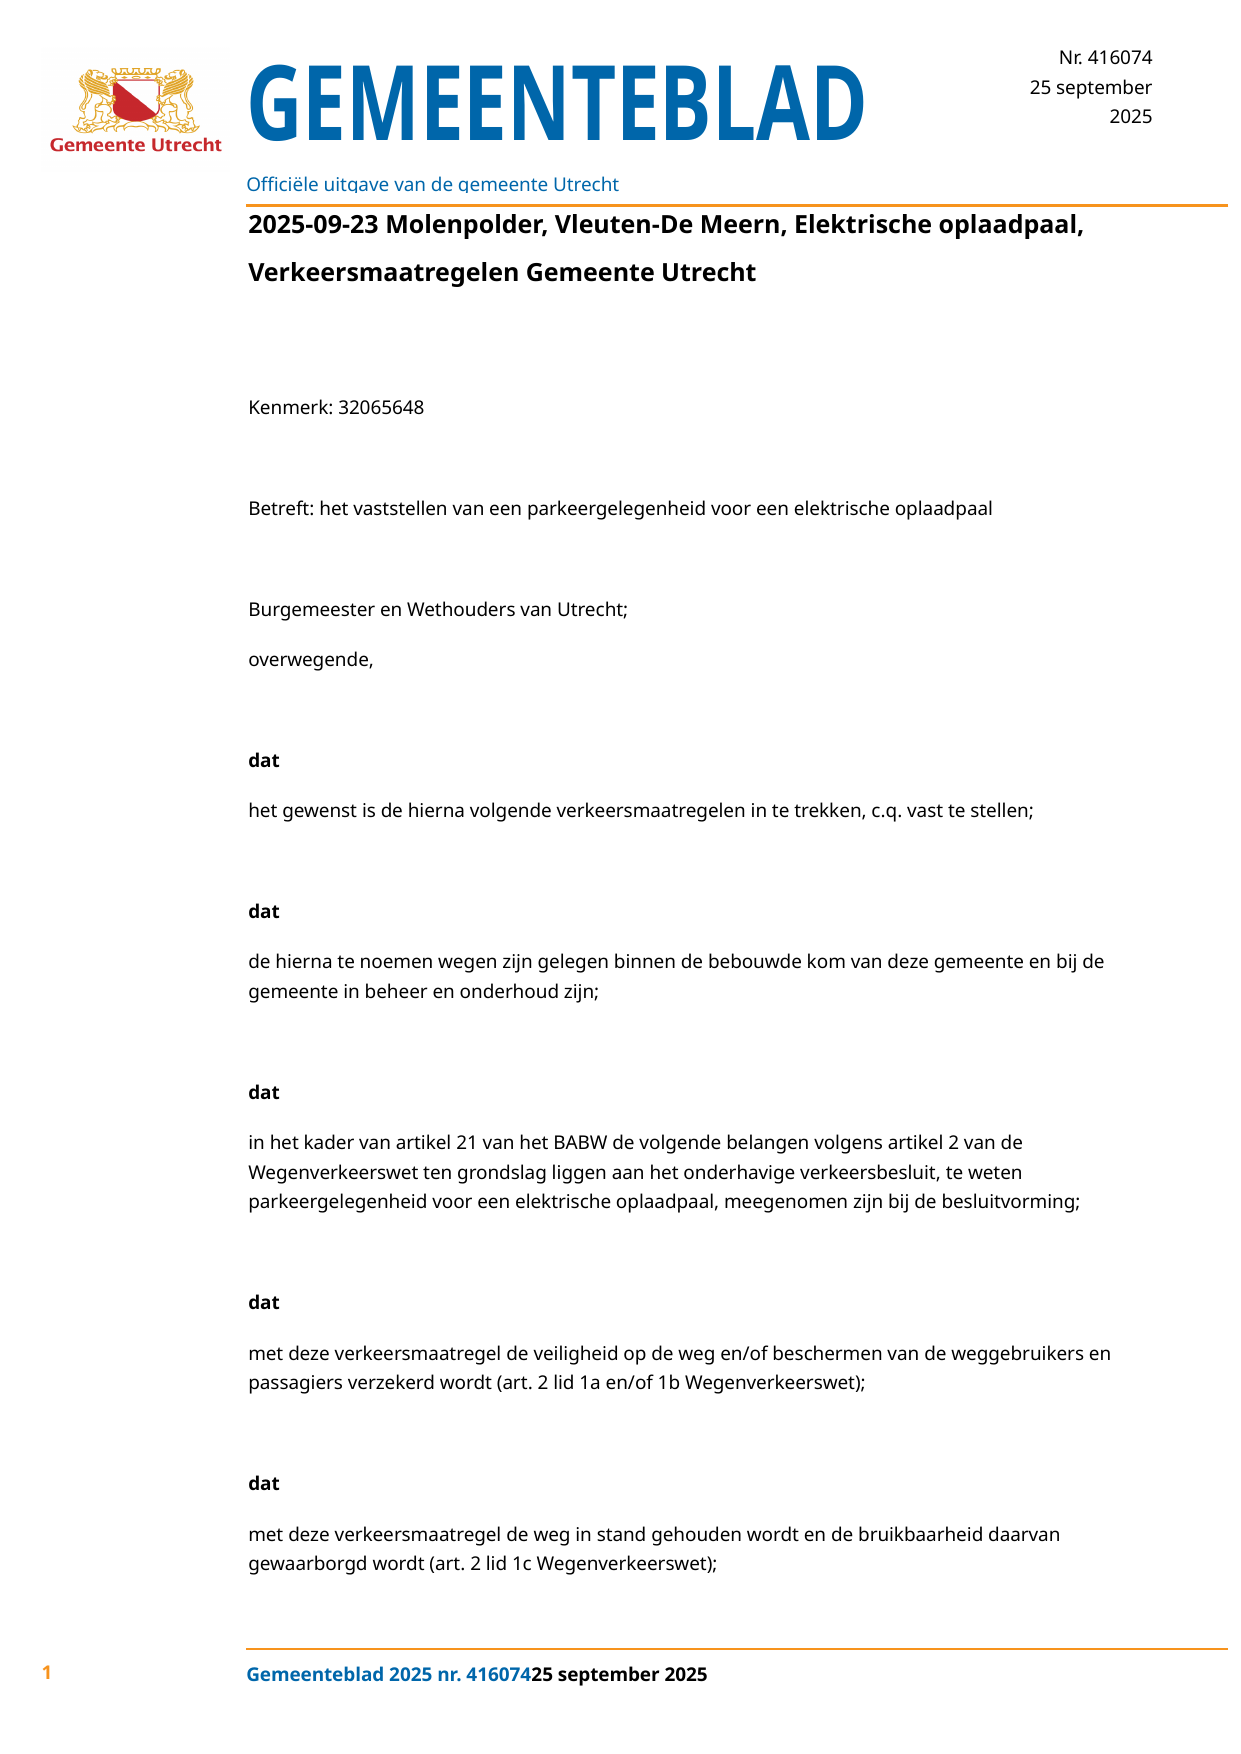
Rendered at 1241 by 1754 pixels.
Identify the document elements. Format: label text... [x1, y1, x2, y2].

text dat [248, 898, 1152, 924]
text Burgemeester en Wethouders van Utrecht; [248, 596, 1152, 621]
text dat [248, 1289, 1152, 1315]
text met deze verkeersmaatregel de weg in stand gehouden wordt en de bruikbaarheid daarvan gewaarborgd wordt (art. 2 lid 1c Wegenverkeerswet); [248, 1521, 1152, 1576]
text Kenmerk: 32065648 [248, 394, 1152, 420]
text met deze verkeersmaatregel de veiligheid op de weg en/of beschermen van de weggebruikers en passagiers verzekerd wordt (art. 2 lid 1a en/of 1b Wegenverkeerswet); [248, 1340, 1152, 1395]
text overwegende, [248, 646, 1152, 672]
text dat [248, 747, 1152, 773]
text in het kader van artikel 21 van het BABW de volgende belangen volgens artikel 2 van de Wegenverkeerswet ten grondslag liggen aan het onderhavige verkeersbesluit, te weten parkeergelegenheid voor een elektrische oplaadpaal, meegenomen zijn bij de besluitvorming; [248, 1129, 1152, 1214]
picture [41, 47, 231, 172]
text de hierna te noemen wegen zijn gelegen binnen de bebouwde kom van deze gemeente en bij de gemeente in beheer en onderhoud zijn; [248, 949, 1152, 1004]
text 2025-09-23 Molenpolder, Vleuten-De Meern, Elektrische oplaadpaal, Verkeersmaatregelen Gemeente Utrecht [248, 207, 1152, 288]
text dat [248, 1470, 1152, 1496]
text Betreft: het vaststellen van een parkeergelegenheid voor een elektrische oplaadpaal [248, 495, 1152, 521]
text dat [248, 1079, 1152, 1105]
text het gewenst is de hierna volgende verkeersmaatregelen in te trekken, c.q. vast te stellen; [248, 797, 1152, 823]
